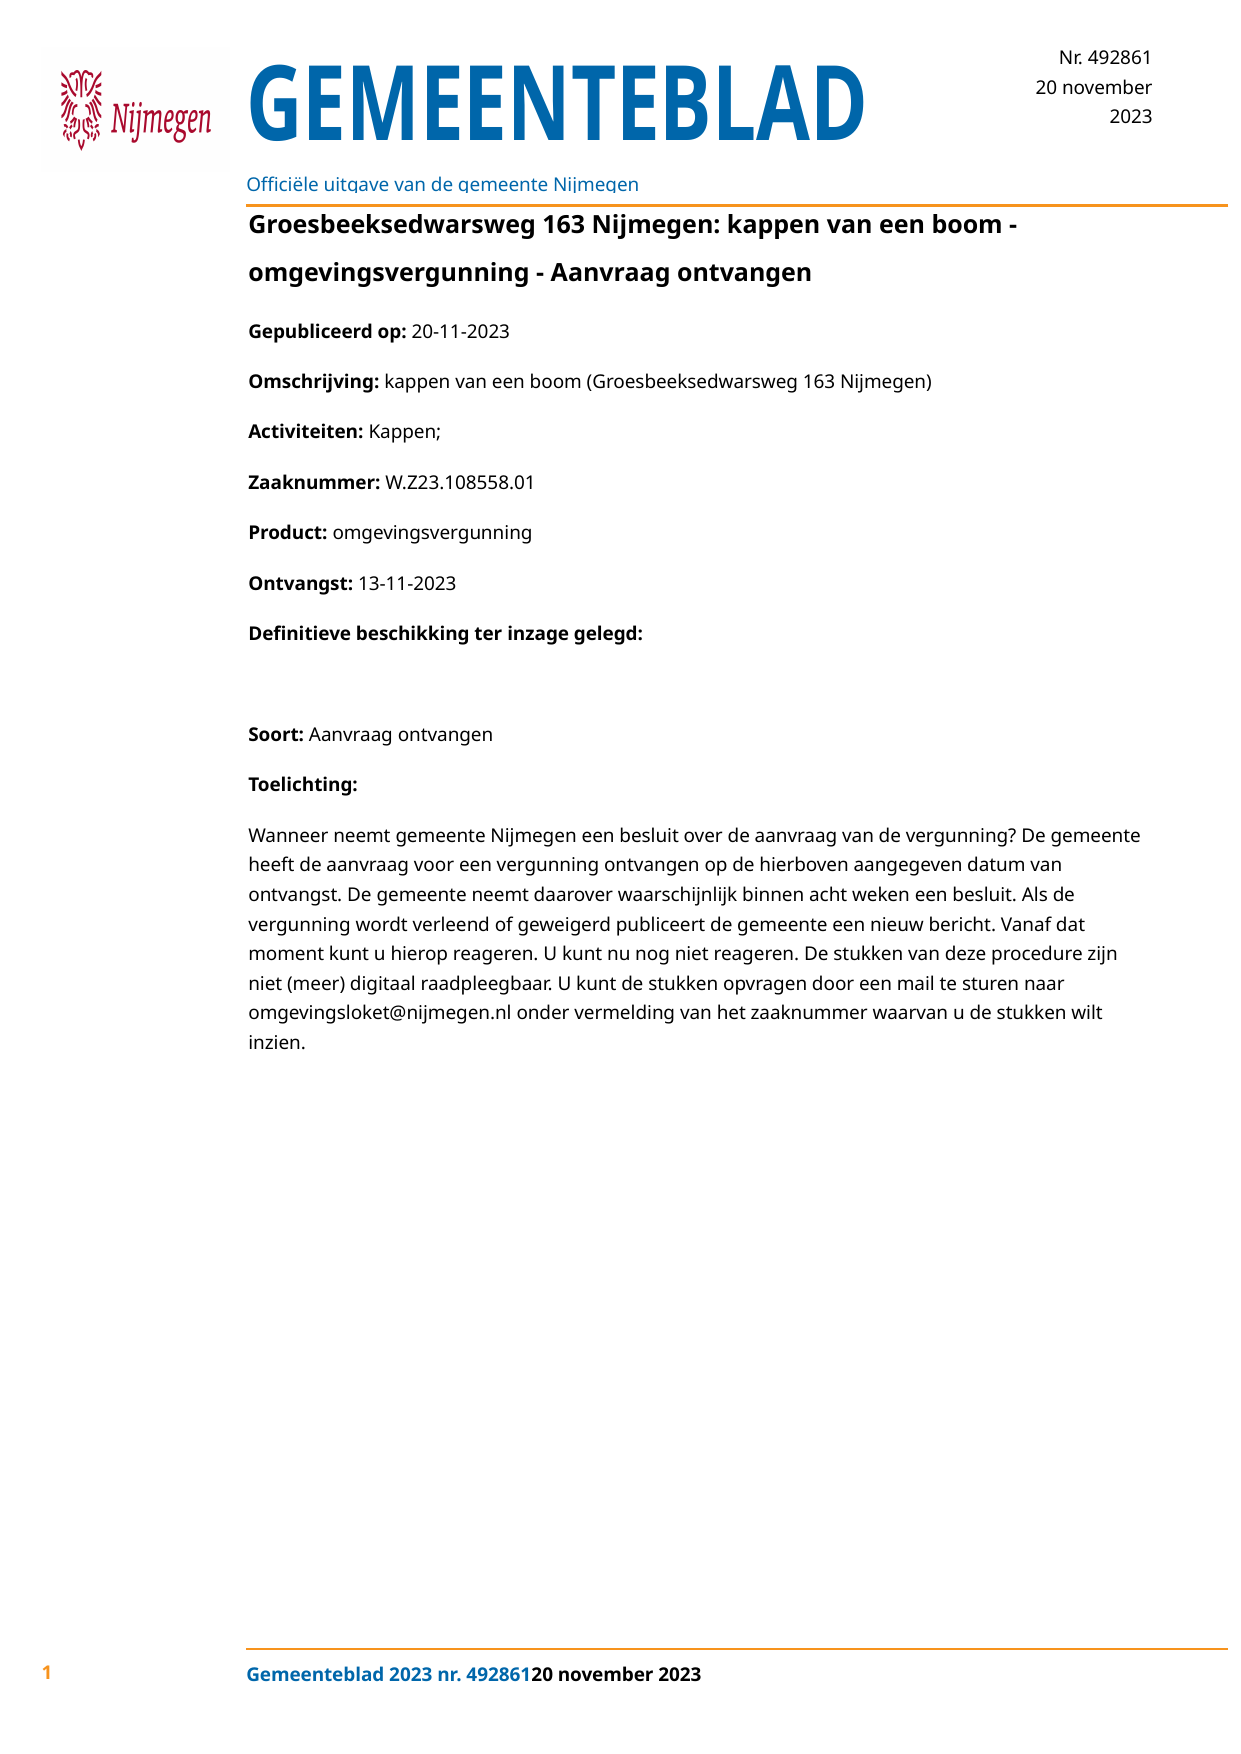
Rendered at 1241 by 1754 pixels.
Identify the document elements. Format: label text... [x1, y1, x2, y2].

text Wanneer neemt gemeente Nijmegen een besluit over de aanvraag van de vergunning? De gemeente heeft de aanvraag voor een vergunning ontvangen op de hierboven aangegeven datum van ontvangst. De gemeente neemt daarover waarschijnlijk binnen acht weken een besluit. Als de vergunning wordt verleend of geweigerd publiceert de gemeente een nieuw bericht. Vanaf dat moment kunt u hierop reageren. U kunt nu nog niet reageren. De stukken van deze procedure zijn niet (meer) digitaal raadpleegbaar. U kunt de stukken opvragen door een mail te sturen naar omgevingsloket@nijmegen.nl onder vermelding van het zaaknummer waarvan u de stukken wilt inzien. [248, 822, 1152, 1055]
text Product: omgevingsvergunning [248, 519, 1152, 545]
text Activiteiten: Kappen; [248, 419, 1152, 444]
text Gepubliceerd op: 20-11-2023 [248, 318, 1152, 344]
picture [41, 47, 231, 172]
text Toelichting: [248, 772, 1152, 797]
text Definitieve beschikking ter inzage gelegd: [248, 620, 1152, 646]
text Omschrijving: kappen van een boom (Groesbeeksedwarsweg 163 Nijmegen) [248, 368, 1152, 394]
text Soort: Aanvraag ontvangen [248, 721, 1152, 747]
text Zaaknummer: W.Z23.108558.01 [248, 469, 1152, 495]
text Ontvangst: 13-11-2023 [248, 570, 1152, 596]
text Groesbeeksedwarsweg 163 Nijmegen: kappen van een boom - omgevingsvergunning - Aanvraag ontvangen [248, 207, 1152, 288]
